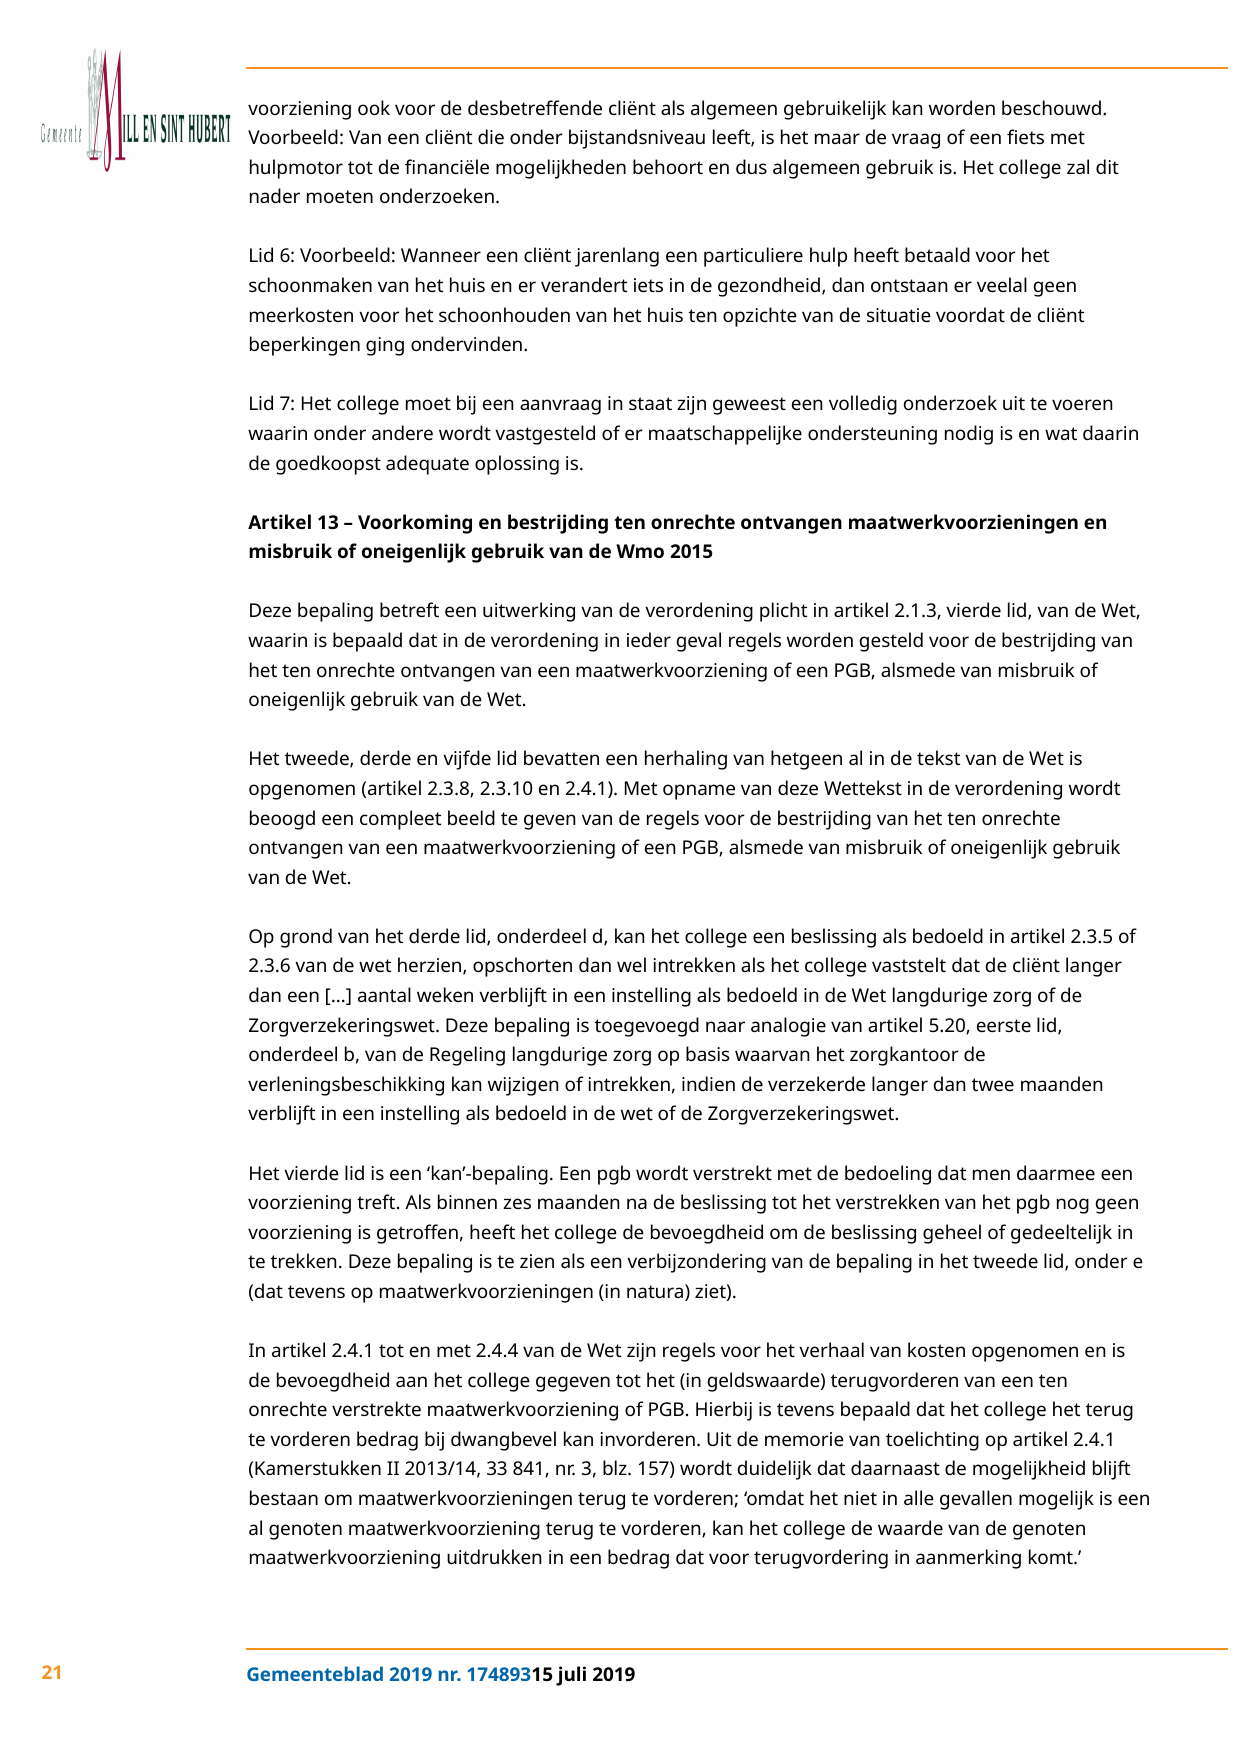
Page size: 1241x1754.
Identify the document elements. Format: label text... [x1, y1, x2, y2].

text voorziening ook voor de desbetreffende cliënt als algemeen gebruikelijk kan worden beschouwd. Voorbeeld: Van een cliënt die onder bijstandsniveau leeft, is het maar de vraag of een fiets met hulpmotor tot de financiële mogelijkheden behoort en dus algemeen gebruik is. Het college zal dit nader moeten onderzoeken. [248, 95, 1152, 209]
picture [41, 47, 231, 172]
text Artikel 13 – Voorkoming en bestrijding ten onrechte ontvangen maatwerkvoorzieningen en misbruik of oneigenlijk gebruik van de Wmo 2015 [248, 509, 1152, 564]
text Het tweede, derde en vijfde lid bevatten een herhaling van hetgeen al in de tekst van de Wet is opgenomen (artikel 2.3.8, 2.3.10 en 2.4.1). Met opname van deze Wettekst in de verordening wordt beoogd een compleet beeld te geven van de regels voor de bestrijding van het ten onrechte ontvangen van een maatwerkvoorziening of een PGB, alsmede van misbruik of oneigenlijk gebruik van de Wet. [248, 746, 1152, 890]
text Op grond van het derde lid, onderdeel d, kan het college een beslissing als bedoeld in artikel 2.3.5 of 2.3.6 van de wet herzien, opschorten dan wel intrekken als het college vaststelt dat de cliënt langer dan een […] aantal weken verblijft in een instelling als bedoeld in de Wet langdurige zorg of de Zorgverzekeringswet. Deze bepaling is toegevoegd naar analogie van artikel 5.20, eerste lid, onderdeel b, van de Regeling langdurige zorg op basis waarvan het zorgkantoor de verleningsbeschikking kan wijzigen of intrekken, indien de verzekerde langer dan twee maanden verblijft in een instelling als bedoeld in de wet of de Zorgverzekeringswet. [248, 923, 1152, 1126]
text Lid 6: Voorbeeld: Wanneer een cliënt jarenlang een particuliere hulp heeft betaald voor het schoonmaken van het huis en er verandert iets in de gezondheid, dan ontstaan er veelal geen meerkosten voor het schoonhouden van het huis ten opzichte van de situatie voordat de cliënt beperkingen ging ondervinden. [248, 243, 1152, 357]
text Lid 7: Het college moet bij een aanvraag in staat zijn geweest een volledig onderzoek uit te voeren waarin onder andere wordt vastgesteld of er maatschappelijke ondersteuning nodig is en wat daarin de goedkoopst adequate oplossing is. [248, 391, 1152, 476]
text Het vierde lid is een ‘kan’-bepaling. Een pgb wordt verstrekt met de bedoeling dat men daarmee een voorziening treft. Als binnen zes maanden na de beslissing tot het verstrekken van het pgb nog geen voorziening is getroffen, heeft het college de bevoegdheid om de beslissing geheel of gedeeltelijk in te trekken. Deze bepaling is te zien als een verbijzondering van de bepaling in het tweede lid, onder e (dat tevens op maatwerkvoorzieningen (in natura) ziet). [248, 1160, 1152, 1304]
text Deze bepaling betreft een uitwerking van de verordening plicht in artikel 2.1.3, vierde lid, van de Wet, waarin is bepaald dat in de verordening in ieder geval regels worden gesteld voor de bestrijding van het ten onrechte ontvangen van een maatwerkvoorziening of een PGB, alsmede van misbruik of oneigenlijk gebruik van de Wet. [248, 598, 1152, 712]
text In artikel 2.4.1 tot en met 2.4.4 van de Wet zijn regels voor het verhaal van kosten opgenomen en is de bevoegdheid aan het college gegeven tot het (in geldswaarde) terugvorderen van een ten onrechte verstrekte maatwerkvoorziening of PGB. Hierbij is tevens bepaald dat het college het terug te vorderen bedrag bij dwangbevel kan invorderen. Uit de memorie van toelichting op artikel 2.4.1 (Kamerstukken II 2013/14, 33 841, nr. 3, blz. 157) wordt duidelijk dat daarnaast de mogelijkheid blijft bestaan om maatwerkvoorzieningen terug te vorderen; ‘omdat het niet in alle gevallen mogelijk is een al genoten maatwerkvoorziening terug te vorderen, kan het college de waarde van de genoten maatwerkvoorziening uitdrukken in een bedrag dat voor terugvordering in aanmerking komt.’ [248, 1337, 1152, 1570]
